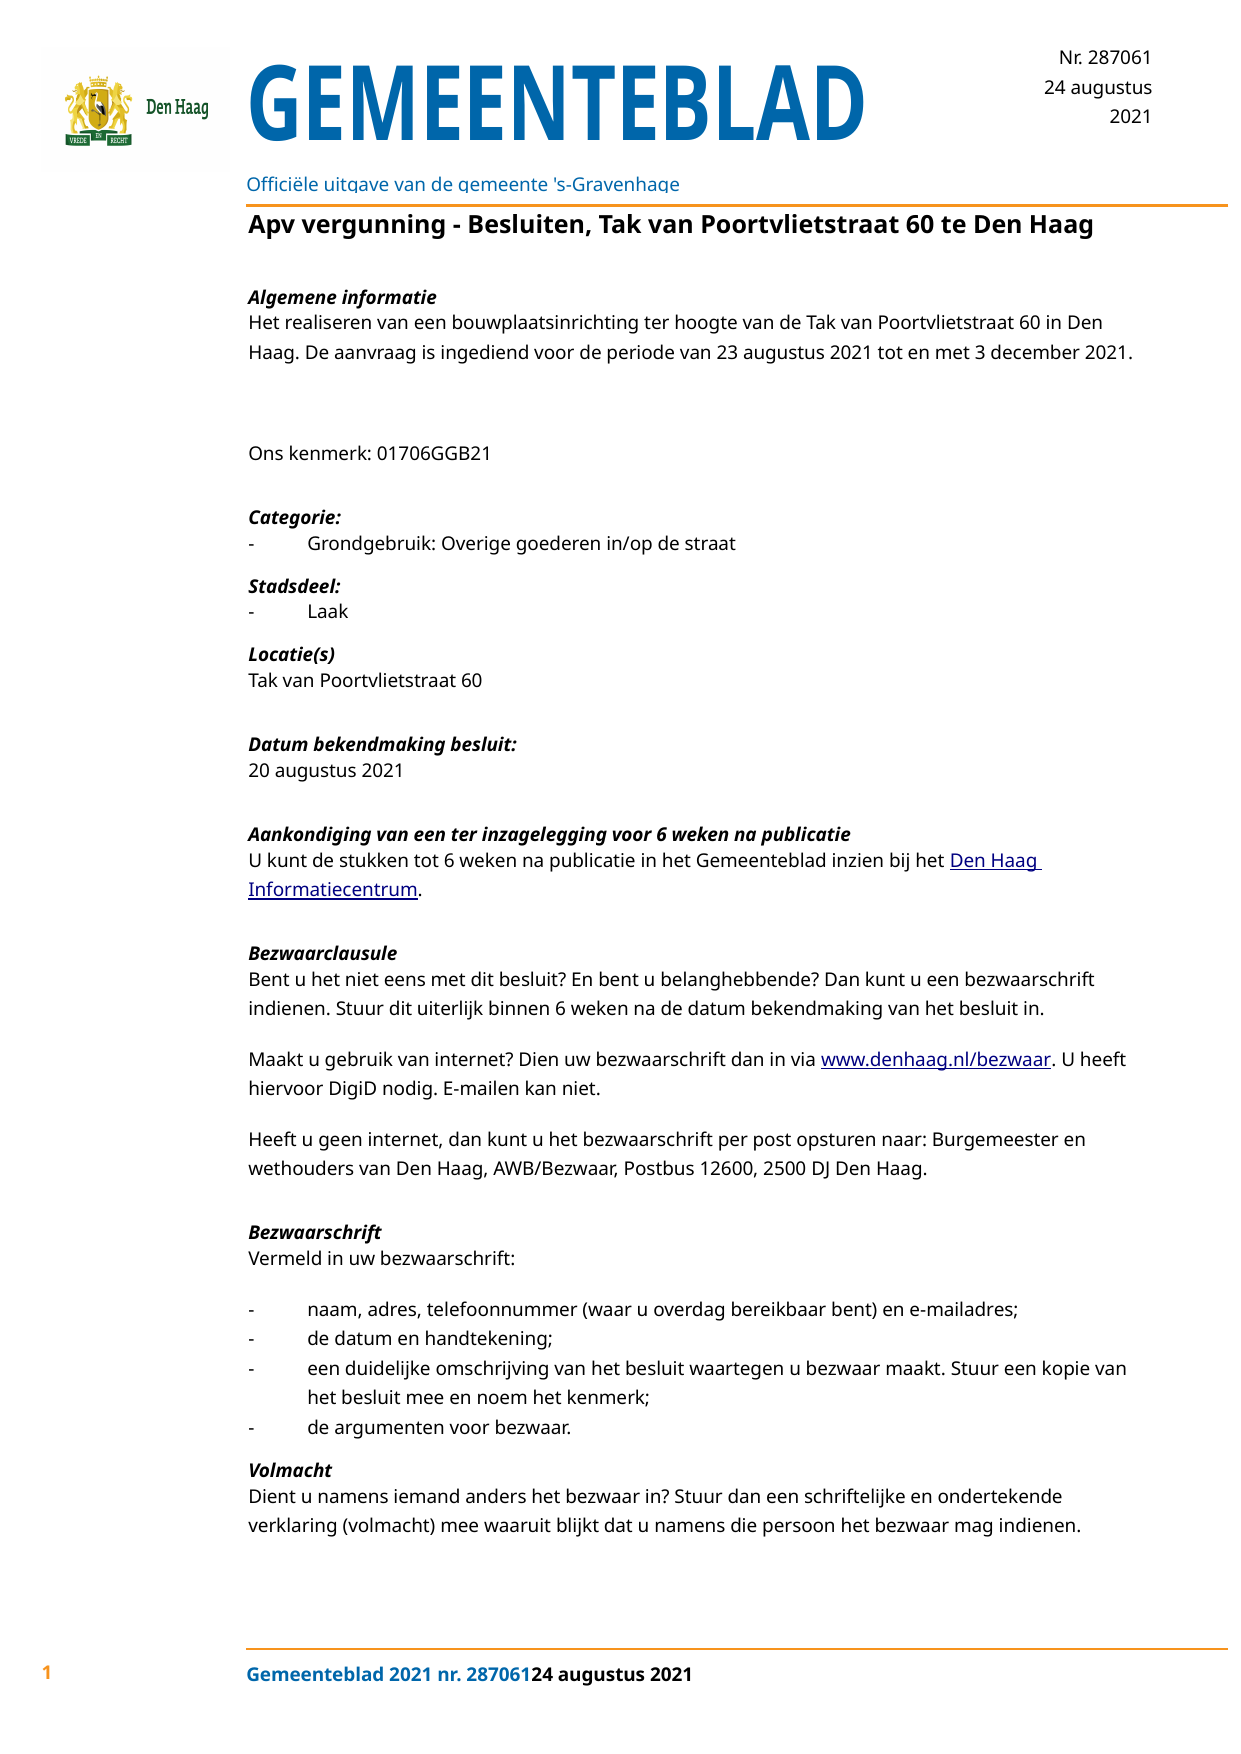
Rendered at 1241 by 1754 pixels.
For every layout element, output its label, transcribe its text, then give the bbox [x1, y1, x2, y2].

picture [41, 47, 231, 172]
text Vermeld in uw bezwaarschrift: [248, 1245, 1152, 1271]
text Het realiseren van een bouwplaatsinrichting ter hoogte van de Tak van Poortvlietstraat 60 in Den Haag. De aanvraag is ingediend voor de periode van 23 augustus 2021 tot en met 3 december 2021. [248, 309, 1152, 365]
list een duidelijke omschrijving van het besluit waartegen u bezwaar maakt. Stuur een kopie van het besluit mee en noem het kenmerk; [248, 1355, 1152, 1410]
list Grondgebruik: Overige goederen in/op de straat [248, 530, 1152, 555]
text Maakt u gebruik van internet? Dien uw bezwaarschrift dan in via www.denhaag.nl/bezwaar. U heeft hiervoor DigiD nodig. E-mailen kan niet. [248, 1046, 1152, 1101]
text Datum bekendmaking besluit: [248, 731, 1152, 757]
text Bezwaarclausule [248, 940, 1152, 966]
text Apv vergunning - Besluiten, Tak van Poortvlietstraat 60 te Den Haag [248, 207, 1152, 241]
text U kunt de stukken tot 6 weken na publicatie in het Gemeenteblad inzien bij het Den Haag Informatiecentrum. [248, 847, 1152, 902]
text Bent u het niet eens met dit besluit? En bent u belanghebbende? Dan kunt u een bezwaarschrift indienen. Stuur dit uiterlijk binnen 6 weken na de datum bekendmaking van het besluit in. [248, 966, 1152, 1021]
text Stadsdeel: [248, 573, 1152, 598]
text Locatie(s) [248, 642, 1152, 667]
text 20 augustus 2021 [248, 757, 1152, 783]
text Heeft u geen internet, dan kunt u het bezwaarschrift per post opsturen naar: Burgemeester en wethouders van Den Haag, AWB/Bezwaar, Postbus 12600, 2500 DJ Den Haag. [248, 1126, 1152, 1181]
text Aankondiging van een ter inzagelegging voor 6 weken na publicatie [248, 821, 1152, 847]
text Ons kenmerk: 01706GGB21 [248, 440, 1152, 466]
text Dient u namens iemand anders het bezwaar in? Stuur dan een schriftelijke en ondertekende verklaring (volmacht) mee waaruit blijkt dat u namens die persoon het bezwaar mag indienen. [248, 1483, 1152, 1538]
list Laak [248, 598, 1152, 624]
text Volmacht [248, 1457, 1152, 1483]
text Algemene informatie [248, 284, 1152, 309]
text Tak van Poortvlietstraat 60 [248, 667, 1152, 693]
text Categorie: [248, 504, 1152, 530]
list de datum en handtekening; [248, 1325, 1152, 1351]
list naam, adres, telefoonnummer (waar u overdag bereikbaar bent) en e-mailadres; [248, 1296, 1152, 1321]
list de argumenten voor bezwaar. [248, 1414, 1152, 1440]
text Bezwaarschrift [248, 1219, 1152, 1245]
